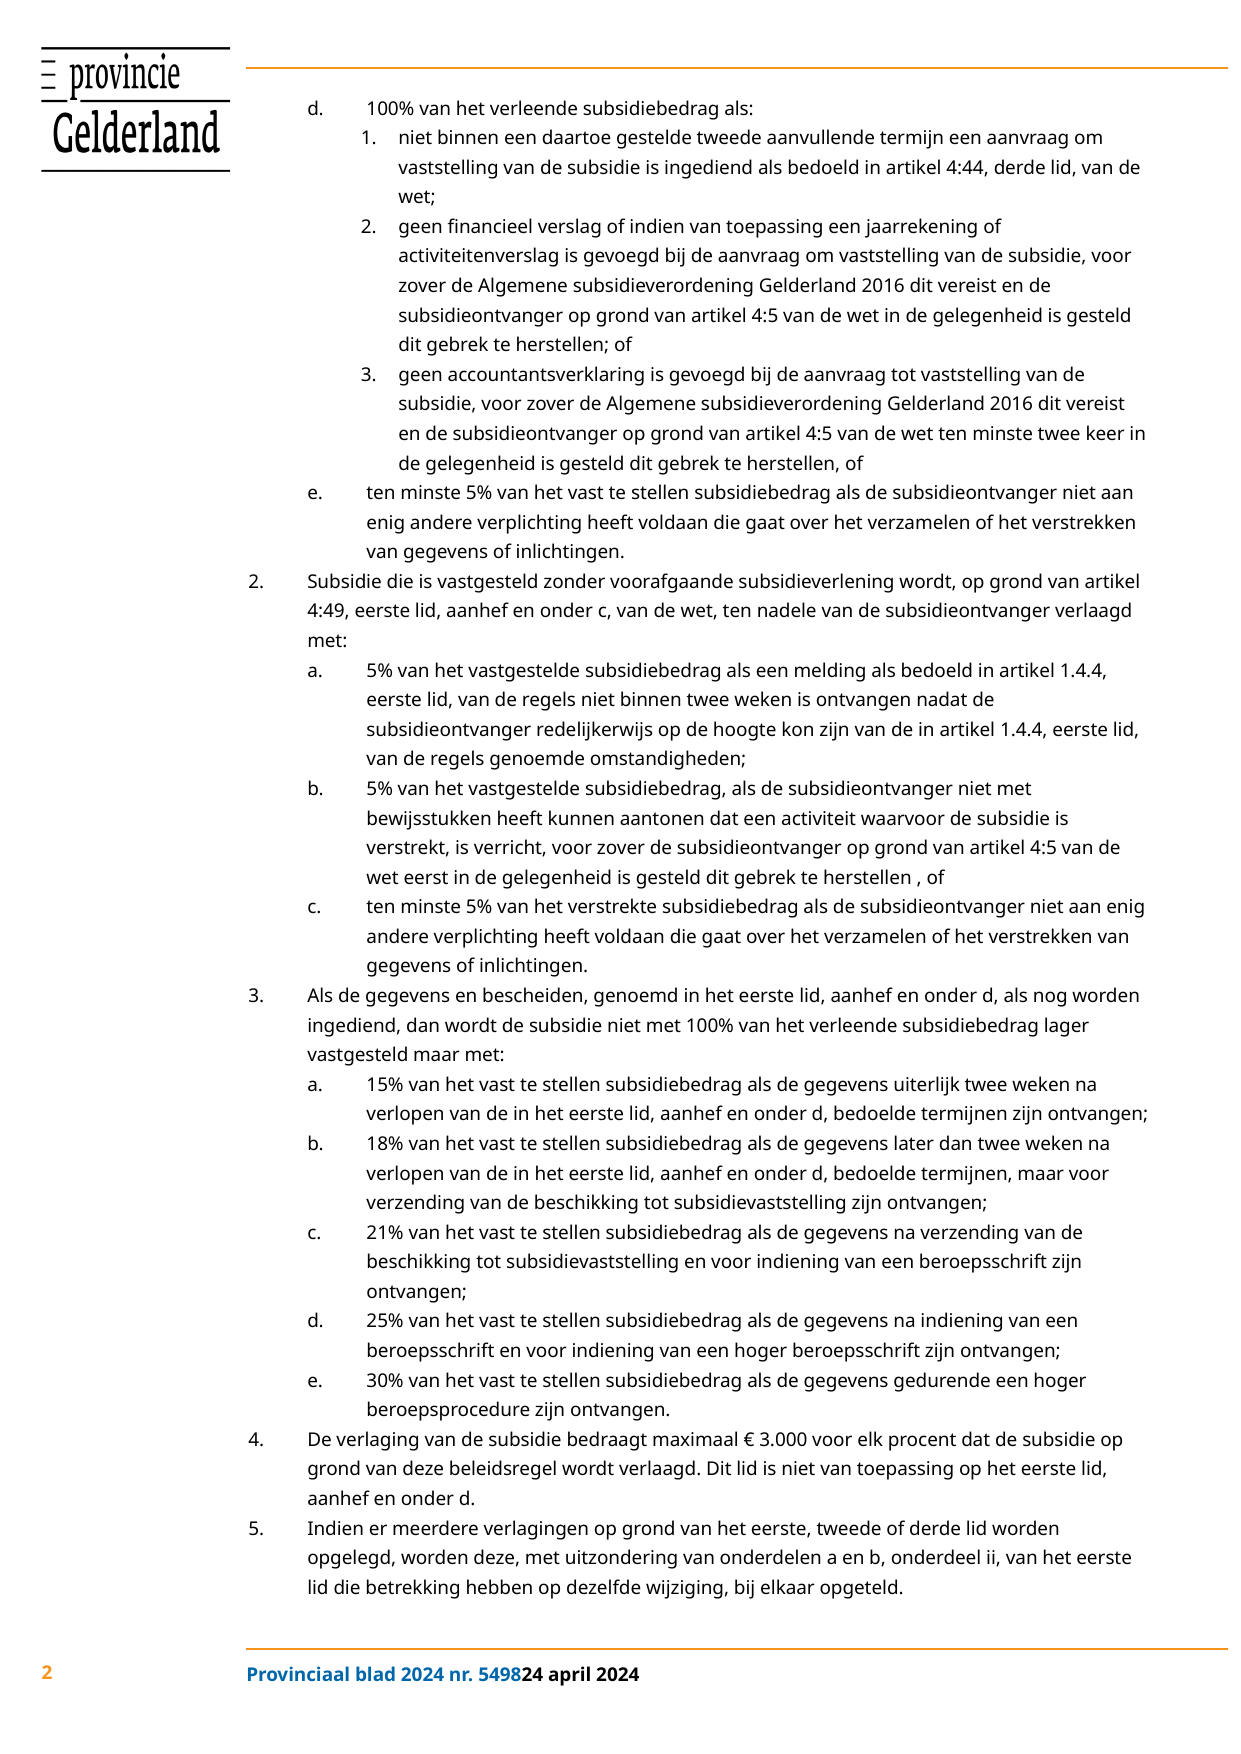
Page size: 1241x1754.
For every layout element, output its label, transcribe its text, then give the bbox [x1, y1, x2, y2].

list geen financieel verslag of indien van toepassing een jaarrekening of activiteitenverslag is gevoegd bij de aanvraag om vaststelling van de subsidie, voor zover de Algemene subsidieverordening Gelderland 2016 dit vereist en de subsidieontvanger op grond van artikel 4:5 van de wet in de gelegenheid is gesteld dit gebrek te herstellen; of [361, 213, 1152, 357]
list 5% van het vastgestelde subsidiebedrag als een melding als bedoeld in artikel 1.4.4, eerste lid, van de regels niet binnen twee weken is ontvangen nadat de subsidieontvanger redelijkerwijs op de hoogte kon zijn van de in artikel 1.4.4, eerste lid, van de regels genoemde omstandigheden; [307, 657, 1152, 771]
list ten minste 5% van het vast te stellen subsidiebedrag als de subsidieontvanger niet aan enig andere verplichting heeft voldaan die gaat over het verzamelen of het verstrekken van gegevens of inlichtingen. [307, 479, 1152, 564]
picture [41, 47, 231, 172]
list 25% van het vast te stellen subsidiebedrag als de gegevens na indiening van een beroepsschrift en voor indiening van een hoger beroepsschrift zijn ontvangen; [307, 1308, 1152, 1363]
list ten minste 5% van het verstrekte subsidiebedrag als de subsidieontvanger niet aan enig andere verplichting heeft voldaan die gaat over het verzamelen of het verstrekken van gegevens of inlichtingen. [307, 893, 1152, 978]
list Indien er meerdere verlagingen op grond van het eerste, tweede of derde lid worden opgelegd, worden deze, met uitzondering van onderdelen a en b, onderdeel ii, van het eerste lid die betrekking hebben op dezelfde wijziging, bij elkaar opgeteld. [248, 1515, 1152, 1600]
list geen accountantsverklaring is gevoegd bij de aanvraag tot vaststelling van de subsidie, voor zover de Algemene subsidieverordening Gelderland 2016 dit vereist en de subsidieontvanger op grond van artikel 4:5 van de wet ten minste twee keer in de gelegenheid is gesteld dit gebrek te herstellen, of [361, 361, 1152, 476]
list 21% van het vast te stellen subsidiebedrag als de gegevens na verzending van de beschikking tot subsidievaststelling en voor indiening van een beroepsschrift zijn ontvangen; [307, 1219, 1152, 1304]
list 30% van het vast te stellen subsidiebedrag als de gegevens gedurende een hoger beroepsprocedure zijn ontvangen. [307, 1367, 1152, 1422]
list Als de gegevens en bescheiden, genoemd in het eerste lid, aanhef en onder d, als nog worden ingediend, dan wordt de subsidie niet met 100% van het verleende subsidiebedrag lager vastgesteld maar met: [248, 982, 1152, 1067]
list 100% van het verleende subsidiebedrag als: [307, 95, 1152, 121]
list 18% van het vast te stellen subsidiebedrag als de gegevens later dan twee weken na verlopen van de in het eerste lid, aanhef en onder d, bedoelde termijnen, maar voor verzending van de beschikking tot subsidievaststelling zijn ontvangen; [307, 1130, 1152, 1215]
list 5% van het vastgestelde subsidiebedrag, als de subsidieontvanger niet met bewijsstukken heeft kunnen aantonen dat een activiteit waarvoor de subsidie is verstrekt, is verricht, voor zover de subsidieontvanger op grond van artikel 4:5 van de wet eerst in de gelegenheid is gesteld dit gebrek te herstellen , of [307, 775, 1152, 890]
list Subsidie die is vastgesteld zonder voorafgaande subsidieverlening wordt, op grond van artikel 4:49, eerste lid, aanhef en onder c, van de wet, ten nadele van de subsidieontvanger verlaagd met: [248, 568, 1152, 653]
list 15% van het vast te stellen subsidiebedrag als de gegevens uiterlijk twee weken na verlopen van de in het eerste lid, aanhef en onder d, bedoelde termijnen zijn ontvangen; [307, 1071, 1152, 1126]
list De verlaging van de subsidie bedraagt maximaal € 3.000 voor elk procent dat de subsidie op grond van deze beleidsregel wordt verlaagd. Dit lid is niet van toepassing op het eerste lid, aanhef en onder d. [248, 1426, 1152, 1511]
list niet binnen een daartoe gestelde tweede aanvullende termijn een aanvraag om vaststelling van de subsidie is ingediend als bedoeld in artikel 4:44, derde lid, van de wet; [361, 124, 1152, 209]
